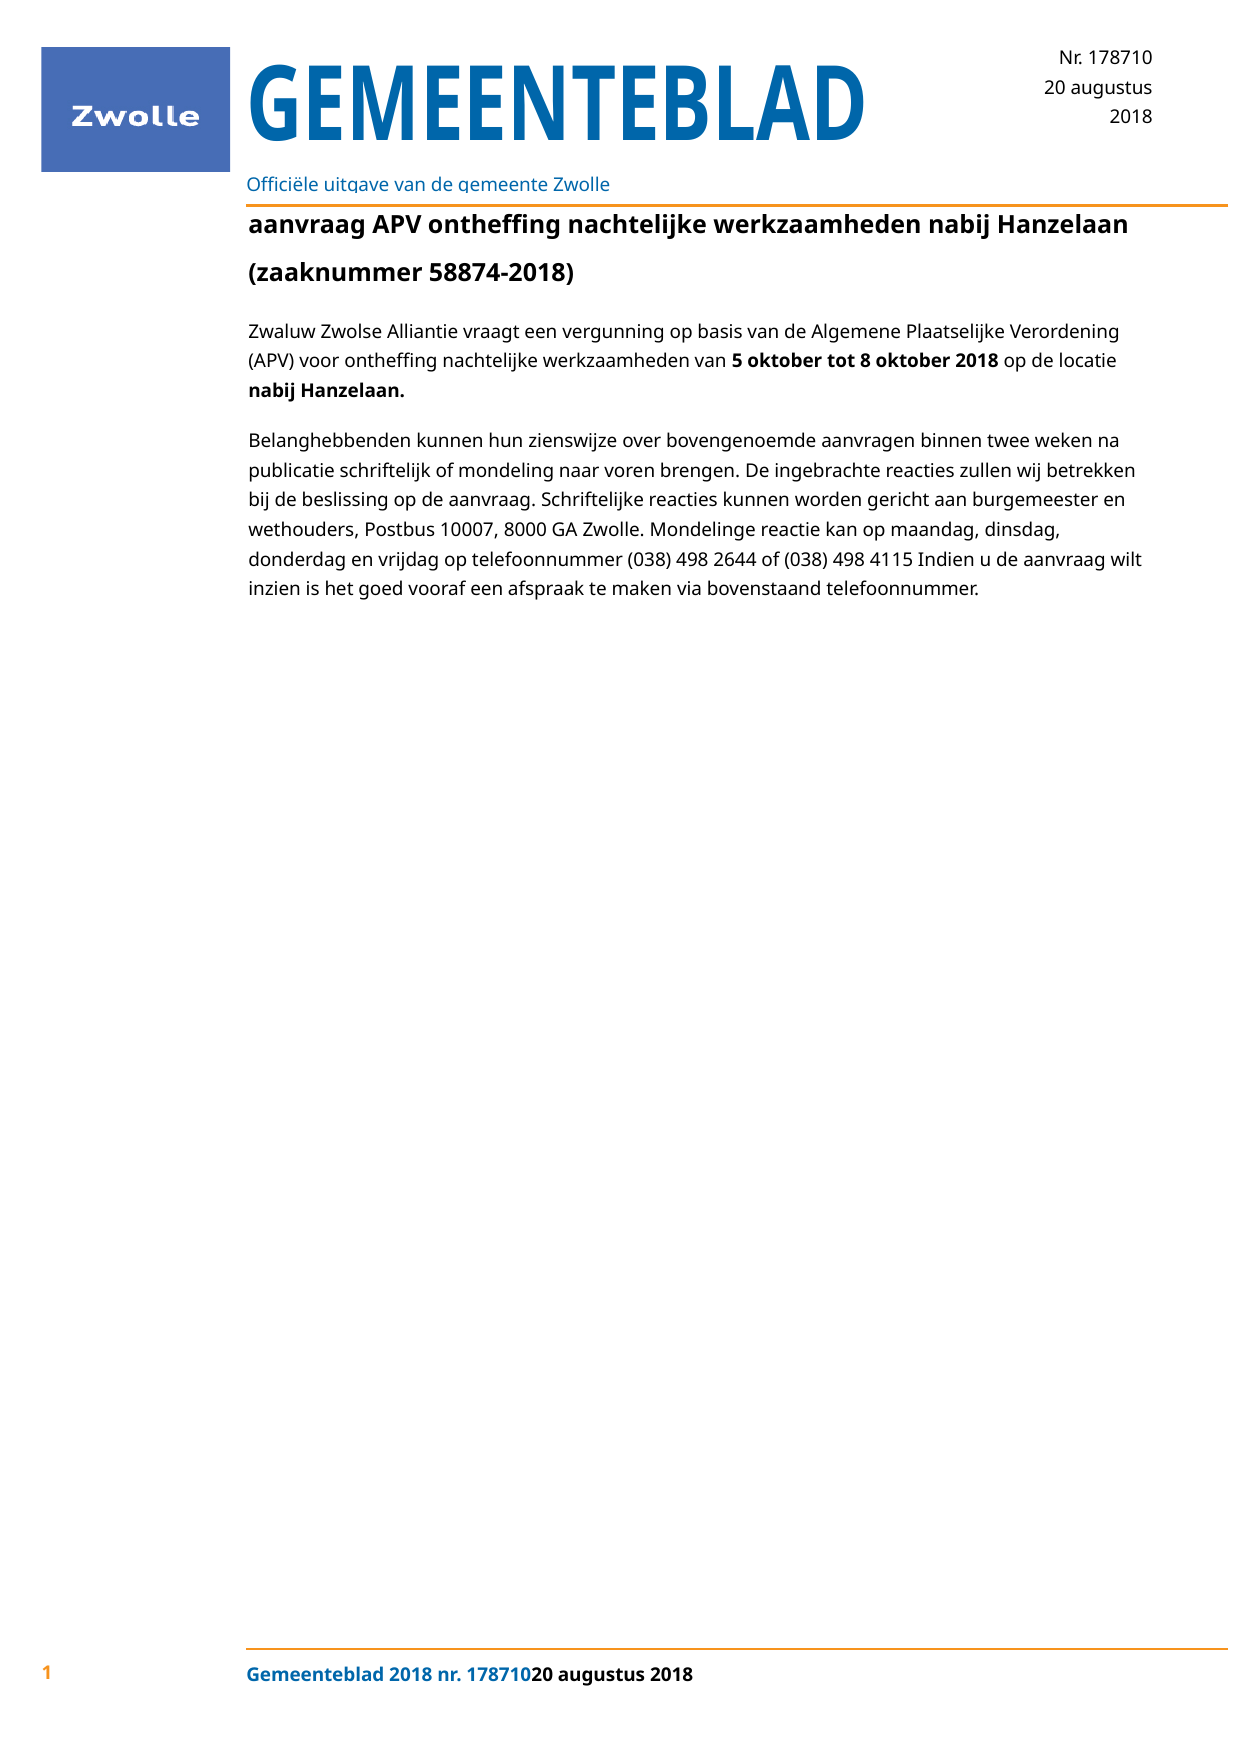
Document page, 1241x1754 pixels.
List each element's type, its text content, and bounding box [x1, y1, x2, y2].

text Belanghebbenden kunnen hun zienswijze over bovengenoemde aanvragen binnen twee weken na publicatie schriftelijk of mondeling naar voren brengen. De ingebrachte reacties zullen wij betrekken bij de beslissing op de aanvraag. Schriftelijke reacties kunnen worden gericht aan burgemeester en wethouders, Postbus 10007, 8000 GA Zwolle. Mondelinge reactie kan op maandag, dinsdag, donderdag en vrijdag op telefoonnummer (038) 498 2644 of (038) 498 4115 Indien u de aanvraag wilt inzien is het goed vooraf een afspraak te maken via bovenstaand telefoonnummer. [248, 427, 1152, 601]
text Zwaluw Zwolse Alliantie vraagt een vergunning op basis van de Algemene Plaatselijke Verordening (APV) voor ontheffing nachtelijke werkzaamheden van 5 oktober tot 8 oktober 2018 op de locatie nabij Hanzelaan. [248, 318, 1152, 403]
text aanvraag APV ontheffing nachtelijke werkzaamheden nabij Hanzelaan (zaaknummer 58874-2018) [248, 207, 1152, 288]
picture [41, 47, 231, 172]
